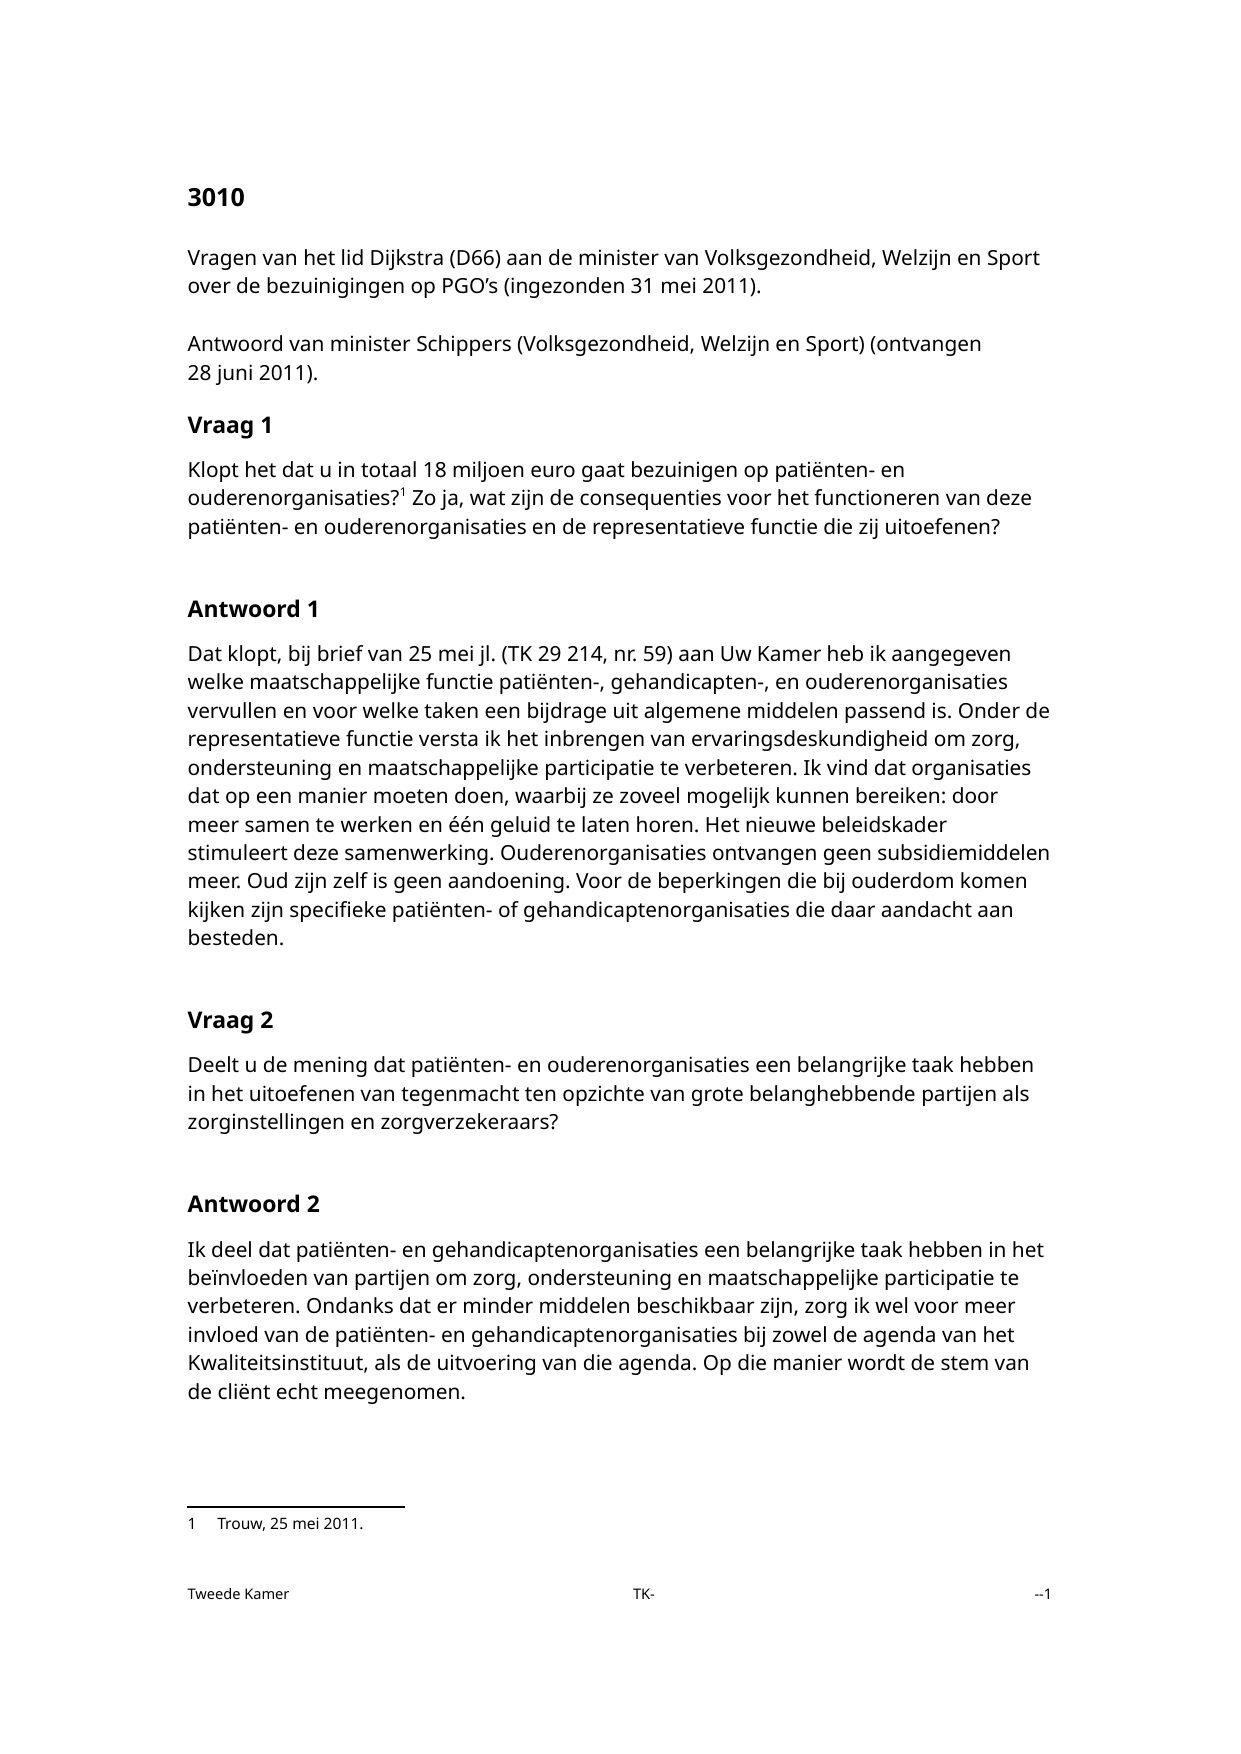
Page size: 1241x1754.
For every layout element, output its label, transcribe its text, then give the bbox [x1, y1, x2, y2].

text Vragen van het lid Dijkstra (D66) aan de minister van Volksgezondheid, Welzijn en Sport over de bezuinigingen op PGO’s (ingezonden 31 mei 2011). [187, 243, 1053, 300]
subtitle Antwoord 2 [187, 1188, 1053, 1220]
text Trouw, 25 mei 2011. [187, 1506, 1053, 1534]
subtitle Antwoord 1 [187, 593, 1053, 624]
text Antwoord van minister Schippers (Volksgezondheid, Welzijn en Sport) (ontvangen 28 juni 2011). [187, 329, 1053, 386]
text Ik deel dat patiënten- en gehandicaptenorganisaties een belangrijke taak hebben in het beïnvloeden van partijen om zorg, ondersteuning en maatschappelijke participatie te verbeteren. Ondanks dat er minder middelen beschikbaar zijn, zorg ik wel voor meer invloed van de patiënten- en gehandicaptenorganisaties bij zowel de agenda van het Kwaliteitsinstituut, als de uitvoering van die agenda. Op die manier wordt de stem van de cliënt echt meegenomen. [187, 1235, 1053, 1405]
text Klopt het dat u in totaal 18 miljoen euro gaat bezuinigen op patiënten- en ouderenorganisaties? Zo ja, wat zijn de consequenties voor het functioneren van deze patiënten- en ouderenorganisaties en de representatieve functie die zij uitoefenen? [187, 455, 1053, 540]
subtitle Vraag 1 [187, 409, 1053, 440]
text Deelt u de mening dat patiënten- en ouderenorganisaties een belangrijke taak hebben in het uitoefenen van tegenmacht ten opzichte van grote belanghebbende partijen als zorginstellingen en zorgverzekeraars? [187, 1051, 1053, 1136]
text Dat klopt, bij brief van 25 mei jl. (TK 29 214, nr. 59) aan Uw Kamer heb ik aangegeven welke maatschappelijke functie patiënten-, gehandicapten-, en ouderenorganisaties vervullen en voor welke taken een bijdrage uit algemene middelen passend is. Onder de representatieve functie versta ik het inbrengen van ervaringsdeskundigheid om zorg, ondersteuning en maatschappelijke participatie te verbeteren. Ik vind dat organisaties dat op een manier moeten doen, waarbij ze zoveel mogelijk kunnen bereiken: door meer samen te werken en één geluid te laten horen. Het nieuwe beleidskader stimuleert deze samenwerking. Ouderenorganisaties ontvangen geen subsidiemiddelen meer. Oud zijn zelf is geen aandoening. Voor de beperkingen die bij ouderdom komen kijken zijn specifieke patiënten- of gehandicaptenorganisaties die daar aandacht aan besteden. [187, 639, 1053, 952]
text 3010 [187, 179, 1053, 213]
subtitle Vraag 2 [187, 1004, 1053, 1036]
